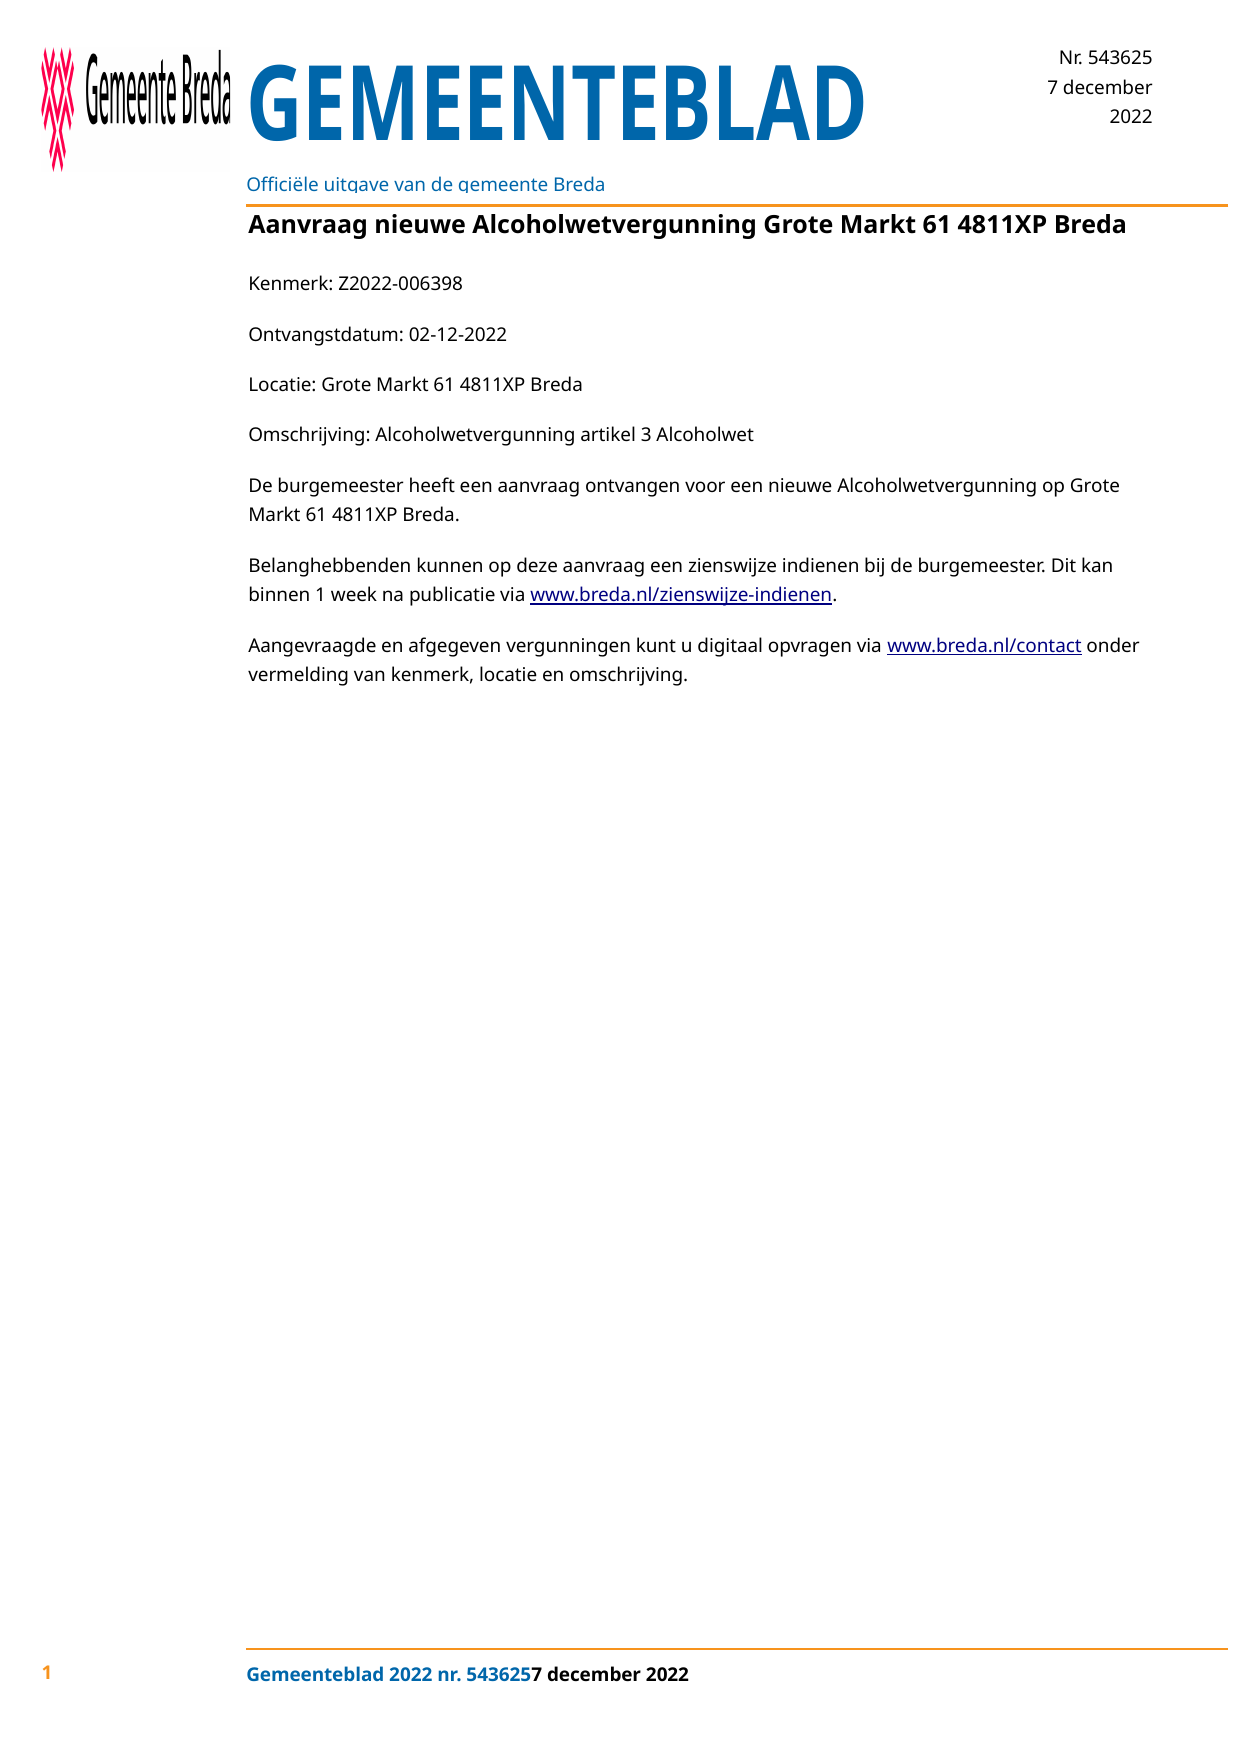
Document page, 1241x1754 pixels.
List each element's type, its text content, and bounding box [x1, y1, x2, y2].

text Kenmerk: Z2022-006398 [248, 270, 1152, 296]
text De burgemeester heeft een aanvraag ontvangen voor een nieuwe Alcoholwetvergunning op Grote Markt 61 4811XP Breda. [248, 472, 1152, 527]
text Locatie: Grote Markt 61 4811XP Breda [248, 371, 1152, 397]
text Ontvangstdatum: 02-12-2022 [248, 321, 1152, 346]
text Aanvraag nieuwe Alcoholwetvergunning Grote Markt 61 4811XP Breda [248, 207, 1152, 241]
text Omschrijving: Alcoholwetvergunning artikel 3 Alcoholwet [248, 422, 1152, 447]
picture [41, 47, 231, 172]
text Aangevraagde en afgegeven vergunningen kunt u digitaal opvragen via www.breda.nl/contact onder vermelding van kenmerk, locatie en omschrijving. [248, 632, 1152, 687]
text Belanghebbenden kunnen op deze aanvraag een zienswijze indienen bij de burgemeester. Dit kan binnen 1 week na publicatie via www.breda.nl/zienswijze-indienen. [248, 552, 1152, 607]
